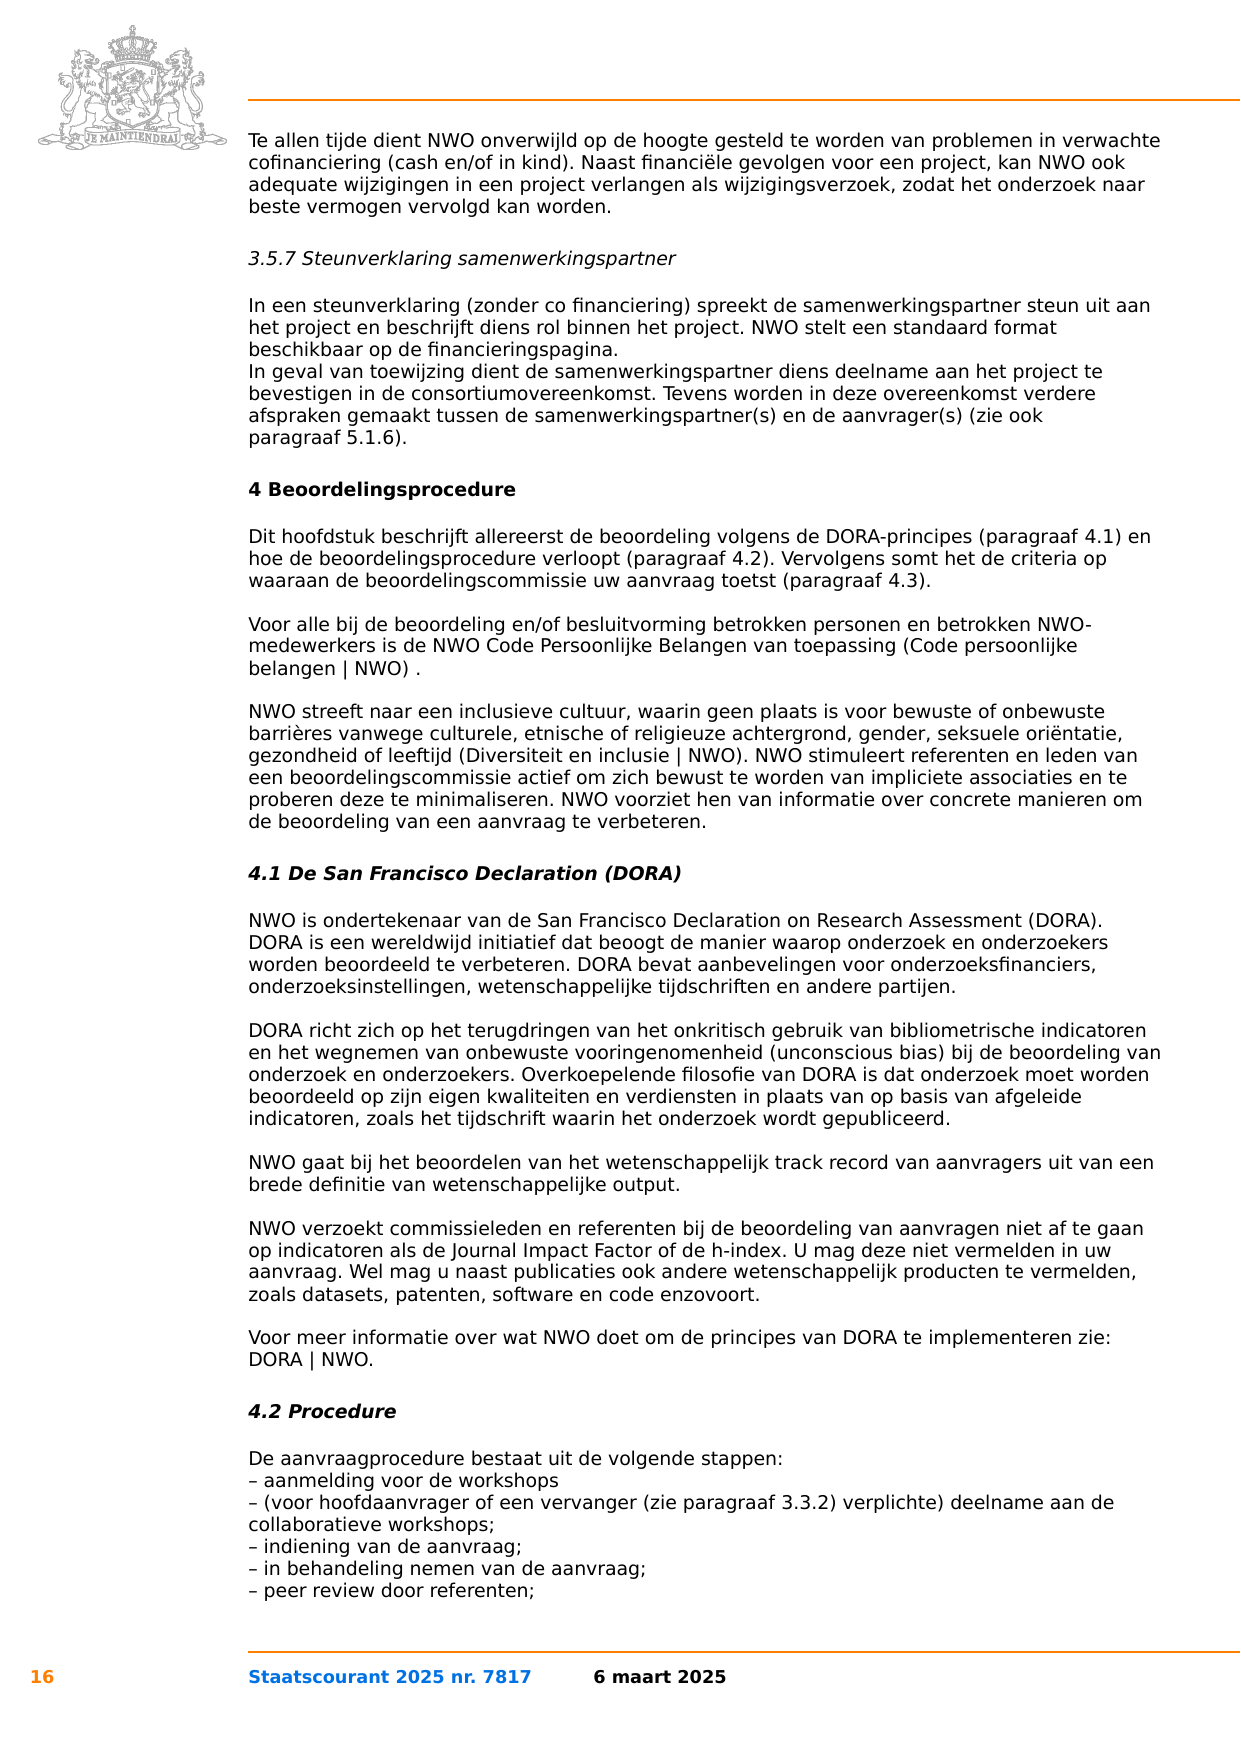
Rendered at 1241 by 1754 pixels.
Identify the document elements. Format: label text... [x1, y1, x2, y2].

picture [38, 25, 227, 150]
text NWO streeft naar een inclusieve cultuur, waarin geen plaats is voor bewuste of onbewuste barrières vanwege culturele, etnische of religieuze achtergrond, gender, seksuele oriëntatie, gezondheid of leeftijd (Diversiteit en inclusie | NWO). NWO stimuleert referenten en leden van een beoordelingscommissie actief om zich bewust te worden van impliciete associaties en te proberen deze te minimaliseren. NWO voorziet hen van informatie over concrete manieren om de beoordeling van een aanvraag te verbeteren. [248, 701, 1163, 833]
subtitle 4.2 Procedure [248, 1401, 1163, 1423]
text DORA richt zich op het terugdringen van het onkritisch gebruik van bibliometrische indicatoren en het wegnemen van onbewuste vooringenomenheid (unconscious bias) bij de beoordeling van onderzoek en onderzoekers. Overkoepelende filosofie van DORA is dat onderzoek moet worden beoordeeld op zijn eigen kwaliteiten en verdiensten in plaats van op basis van afgeleide indicatoren, zoals het tijdschrift waarin het onderzoek wordt gepubliceerd. [248, 1020, 1163, 1130]
text In een steunverklaring (zonder co financiering) spreekt de samenwerkingspartner steun uit aan het project en beschrijft diens rol binnen het project. NWO stelt een standaard format beschikbaar op de financieringspagina. [248, 295, 1163, 361]
text Te allen tijde dient NWO onverwijld op de hoogte gesteld te worden van problemen in verwachte cofinanciering (cash en/of in kind). Naast financiële gevolgen voor een project, kan NWO ook adequate wijzigingen in een project verlangen als wijzigingsverzoek, zodat het onderzoek naar beste vermogen vervolgd kan worden. [248, 130, 1163, 218]
text NWO is ondertekenaar van de San Francisco Declaration on Research Assessment (DORA). DORA is een wereldwijd initiatief dat beoogt de manier waarop onderzoek en onderzoekers worden beoordeeld te verbeteren. DORA bevat aanbevelingen voor onderzoeksfinanciers, onderzoeksinstellingen, wetenschappelijke tijdschriften en andere partijen. [248, 910, 1163, 998]
text – indiening van de aanvraag; [248, 1536, 1163, 1558]
text – aanmelding voor de workshops [248, 1470, 1163, 1492]
text De aanvraagprocedure bestaat uit de volgende stappen: [248, 1448, 1163, 1470]
text NWO gaat bij het beoordelen van het wetenschappelijk track record van aanvragers uit van een brede definitie van wetenschappelijke output. [248, 1152, 1163, 1196]
text NWO verzoekt commissieleden en referenten bij de beoordeling van aanvragen niet af te gaan op indicatoren als de Journal Impact Factor of de h-index. U mag deze niet vermelden in uw aanvraag. Wel mag u naast publicaties ook andere wetenschappelijk producten te vermelden, zoals datasets, patenten, software en code enzovoort. [248, 1217, 1163, 1305]
text Voor meer informatie over wat NWO doet om de principes van DORA te implementeren zie: DORA | NWO. [248, 1327, 1163, 1371]
text – peer review door referenten; [248, 1580, 1163, 1602]
text – in behandeling nemen van de aanvraag; [248, 1558, 1163, 1580]
text Voor alle bij de beoordeling en/of besluitvorming betrokken personen en betrokken NWO- medewerkers is de NWO Code Persoonlijke Belangen van toepassing (Code persoonlijke belangen | NWO) . [248, 613, 1163, 679]
text Dit hoofdstuk beschrijft allereerst de beoordeling volgens de DORA-principes (paragraaf 4.1) en hoe de beoordelingsprocedure verloopt (paragraaf 4.2). Vervolgens somt het de criteria op waaraan de beoordelingscommissie uw aanvraag toetst (paragraaf 4.3). [248, 526, 1163, 592]
subtitle 4.1 De San Francisco Declaration (DORA) [248, 863, 1163, 885]
subtitle 4 Beoordelingsprocedure [248, 479, 1163, 501]
text In geval van toewijzing dient de samenwerkingspartner diens deelname aan het project te bevestigen in de consortiumovereenkomst. Tevens worden in deze overeenkomst verdere afspraken gemaakt tussen de samenwerkingspartner(s) en de aanvrager(s) (zie ook paragraaf 5.1.6). [248, 361, 1163, 449]
text – (voor hoofdaanvrager of een vervanger (zie paragraaf 3.3.2) verplichte) deelname aan de collaboratieve workshops; [248, 1492, 1163, 1536]
subtitle 3.5.7 Steunverklaring samenwerkingspartner [248, 248, 1163, 270]
